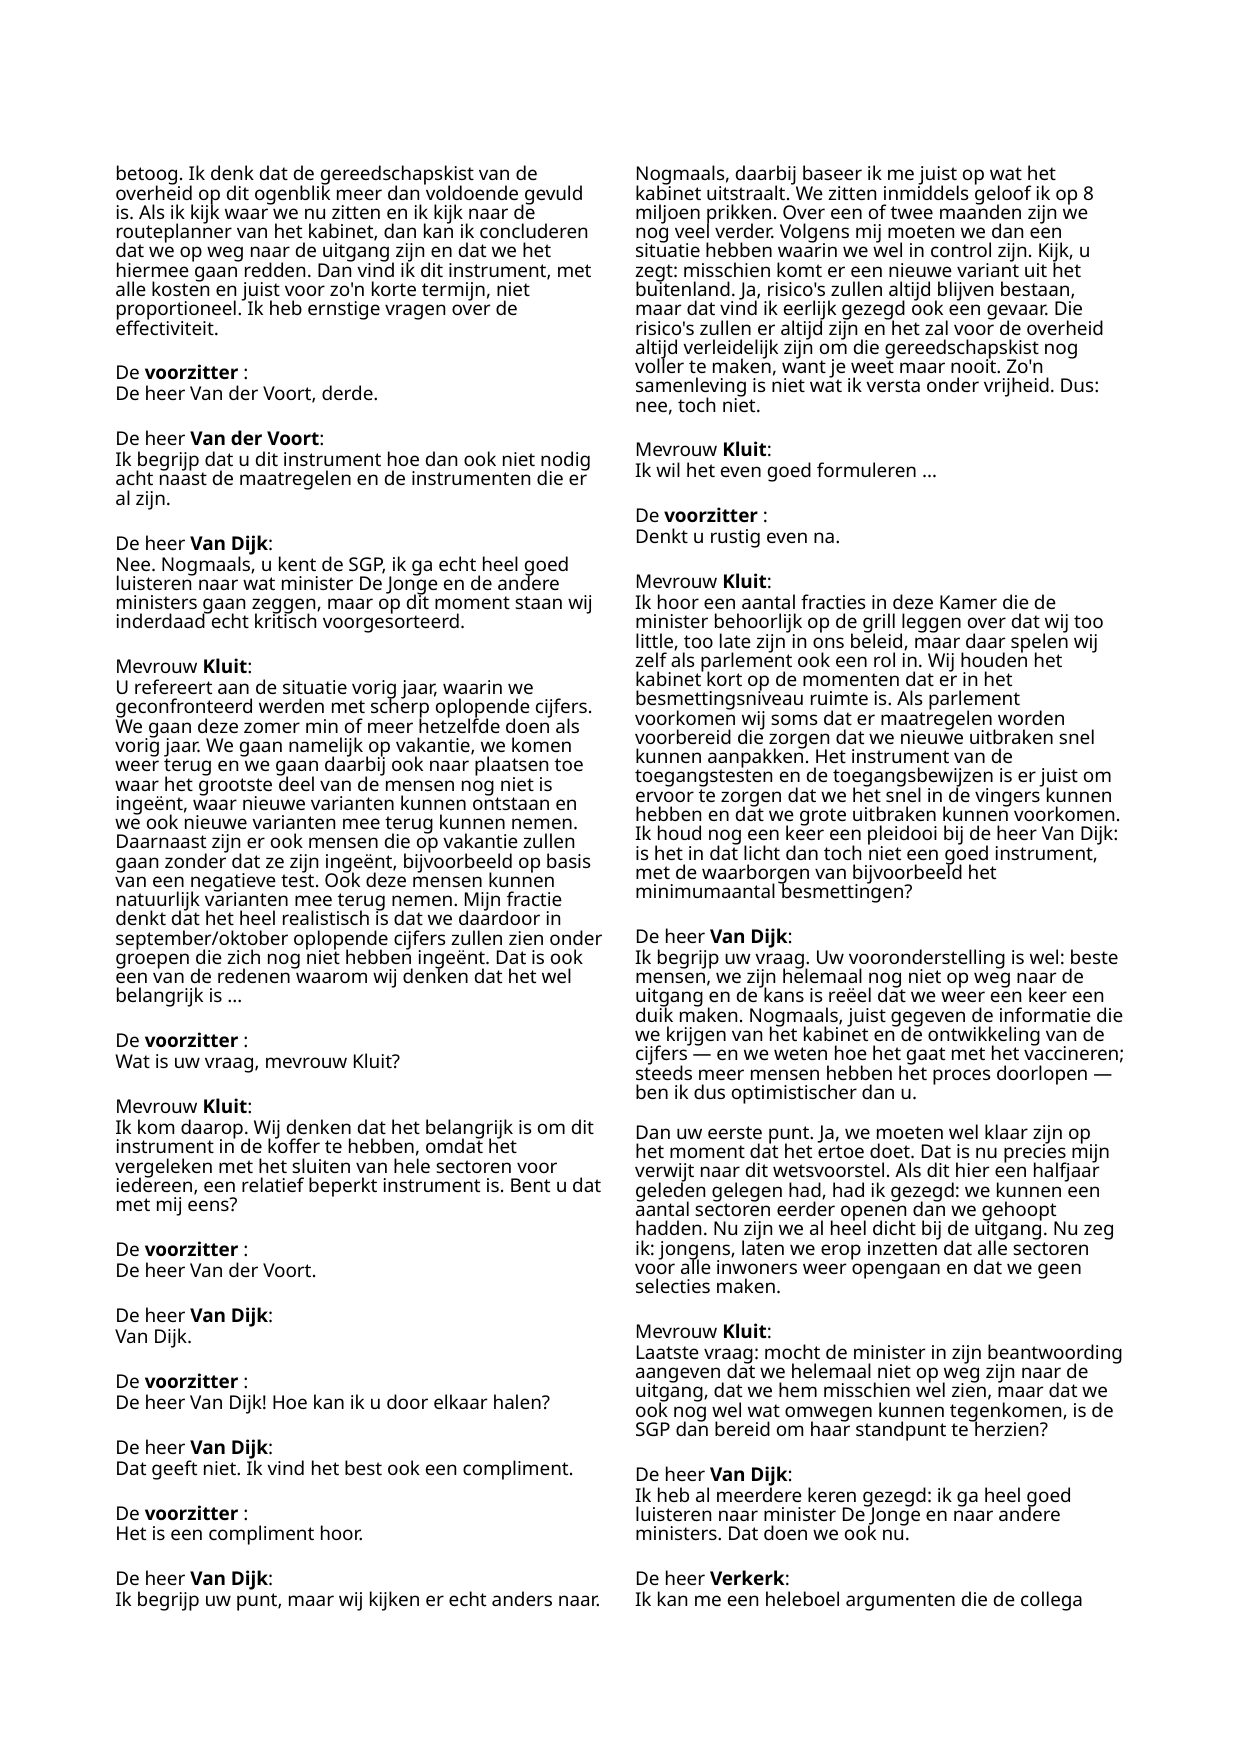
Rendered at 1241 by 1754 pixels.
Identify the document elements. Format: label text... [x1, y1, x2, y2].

text Ik begrijp uw punt, maar wij kijken er echt anders naar. [115, 1591, 605, 1611]
text Nee. Nogmaals, u kent de SGP, ik ga echt heel goed luisteren naar wat minister De Jonge en de andere ministers gaan zeggen, maar op dit moment staan wij inderdaad echt kritisch voorgesorteerd. [115, 556, 605, 633]
text De heer Van Dijk! Hoe kan ik u door elkaar halen? [115, 1394, 605, 1413]
text De heer Van Dijk: [635, 923, 1125, 949]
text De heer Verkerk: [635, 1565, 1125, 1591]
text De voorzitter : [115, 1236, 605, 1262]
text De voorzitter : [115, 359, 605, 385]
text De voorzitter : [115, 1500, 605, 1525]
text Ik kan me een heleboel argumenten die de collega [635, 1591, 1125, 1610]
text De heer Van Dijk: [115, 1302, 605, 1328]
text Ik wil het even goed formuleren … [635, 462, 1125, 482]
text Dan uw eerste punt. Ja, we moeten wel klaar zijn op het moment dat het ertoe doet. Dat is nu precies mijn verwijt naar dit wetsvoorstel. Als dit hier een halfjaar geleden gelegen had, had ik gezegd: we kunnen een aantal sectoren eerder openen dan we gehoopt hadden. Nu zijn we al heel dicht bij de uitgang. Nu zeg ik: jongens, laten we erop inzetten dat alle sectoren voor alle inwoners weer opengaan en dat we geen selecties maken. [635, 1124, 1125, 1297]
text De heer Van der Voort, derde. [115, 385, 605, 404]
text Mevrouw Kluit: [635, 1318, 1125, 1344]
text Ik begrijp dat u dit instrument hoe dan ook niet nodig acht naast de maatregelen en de instrumenten die er al zijn. [115, 451, 605, 509]
text Het is een compliment hoor. [115, 1525, 605, 1545]
text Mevrouw Kluit: [115, 653, 605, 679]
text betoog. Ik denk dat de gereedschapskist van de overheid op dit ogenblik meer dan voldoende gevuld is. Als ik kijk waar we nu zitten en ik kijk naar de routeplanner van het kabinet, dan kan ik concluderen dat we op weg naar de uitgang zijn en dat we het hiermee gaan redden. Dan vind ik dit instrument, met alle kosten en juist voor zo'n korte termijn, niet proportioneel. Ik heb ernstige vragen over de effectiviteit. [115, 165, 605, 339]
text Ik begrijp uw vraag. Uw vooronderstelling is wel: beste mensen, we zijn helemaal nog niet op weg naar de uitgang en de kans is reëel dat we weer een keer een duik maken. Nogmaals, juist gegeven de informatie die we krijgen van het kabinet en de ontwikkeling van de cijfers — en we weten hoe het gaat met het vaccineren; steeds meer mensen hebben het proces doorlopen — ben ik dus optimistischer dan u. [635, 949, 1125, 1103]
text De voorzitter : [115, 1028, 605, 1053]
text Dat geeft niet. Ik vind het best ook een compliment. [115, 1459, 605, 1479]
text De voorzitter : [635, 502, 1125, 528]
text De voorzitter : [115, 1368, 605, 1394]
text De heer Van Dijk: [115, 530, 605, 556]
text Ik hoor een aantal fracties in deze Kamer die de minister behoorlijk op de grill leggen over dat wij too little, too late zijn in ons beleid, maar daar spelen wij zelf als parlement ook een rol in. Wij houden het kabinet kort op de momenten dat er in het besmettingsniveau ruimte is. Als parlement voorkomen wij soms dat er maatregelen worden voorbereid die zorgen dat we nieuwe uitbraken snel kunnen aanpakken. Het instrument van de toegangstesten en de toegangsbewijzen is er juist om ervoor te zorgen dat we het snel in de vingers kunnen hebben en dat we grote uitbraken kunnen voorkomen. Ik houd nog een keer een pleidooi bij de heer Van Dijk: is het in dat licht dan toch niet een goed instrument, met de waarborgen van bijvoorbeeld het minimumaantal besmettingen? [635, 594, 1125, 902]
text De heer Van Dijk: [115, 1566, 605, 1591]
text De heer Van der Voort: [115, 425, 605, 451]
text Mevrouw Kluit: [115, 1093, 605, 1119]
text U refereert aan de situatie vorig jaar, waarin we geconfronteerd werden met scherp oplopende cijfers. We gaan deze zomer min of meer hetzelfde doen als vorig jaar. We gaan namelijk op vakantie, we komen weer terug en we gaan daarbij ook naar plaatsen toe waar het grootste deel van de mensen nog niet is ingeënt, waar nieuwe varianten kunnen ontstaan en we ook nieuwe varianten mee terug kunnen nemen. Daarnaast zijn er ook mensen die op vakantie zullen gaan zonder dat ze zijn ingeënt, bijvoorbeeld op basis van een negatieve test. Ook deze mensen kunnen natuurlijk varianten mee terug nemen. Mijn fractie denkt dat het heel realistisch is dat we daardoor in september/oktober oplopende cijfers zullen zien onder groepen die zich nog niet hebben ingeënt. Dat is ook een van de redenen waarom wij denken dat het wel belangrijk is … [115, 679, 605, 1007]
text Nogmaals, daarbij baseer ik me juist op wat het kabinet uitstraalt. We zitten inmiddels geloof ik op 8 miljoen prikken. Over een of twee maanden zijn we nog veel verder. Volgens mij moeten we dan een situatie hebben waarin we wel in control zijn. Kijk, u zegt: misschien komt er een nieuwe variant uit het buitenland. Ja, risico's zullen altijd blijven bestaan, maar dat vind ik eerlijk gezegd ook een gevaar. Die risico's zullen er altijd zijn en het zal voor de overheid altijd verleidelijk zijn om die gereedschapskist nog voller te maken, want je weet maar nooit. Zo'n samenleving is niet wat ik versta onder vrijheid. Dus: nee, toch niet. [635, 165, 1125, 416]
text Ik heb al meerdere keren gezegd: ik ga heel goed luisteren naar minister De Jonge en naar andere ministers. Dat doen we ook nu. [635, 1487, 1125, 1544]
text De heer Van Dijk: [635, 1461, 1125, 1487]
text De heer Van der Voort. [115, 1262, 605, 1281]
text Mevrouw Kluit: [635, 437, 1125, 462]
text Van Dijk. [115, 1328, 605, 1347]
text Denkt u rustig even na. [635, 528, 1125, 547]
text De heer Van Dijk: [115, 1434, 605, 1459]
text Laatste vraag: mocht de minister in zijn beantwoording aangeven dat we helemaal niet op weg zijn naar de uitgang, dat we hem misschien wel zien, maar dat we ook nog wel wat omwegen kunnen tegenkomen, is de SGP dan bereid om haar standpunt te herzien? [635, 1344, 1125, 1440]
text Wat is uw vraag, mevrouw Kluit? [115, 1053, 605, 1073]
text Mevrouw Kluit: [635, 568, 1125, 594]
text Ik kom daarop. Wij denken dat het belangrijk is om dit instrument in de koffer te hebben, omdat het vergeleken met het sluiten van hele sectoren voor iedereen, een relatief beperkt instrument is. Bent u dat met mij eens? [115, 1119, 605, 1216]
